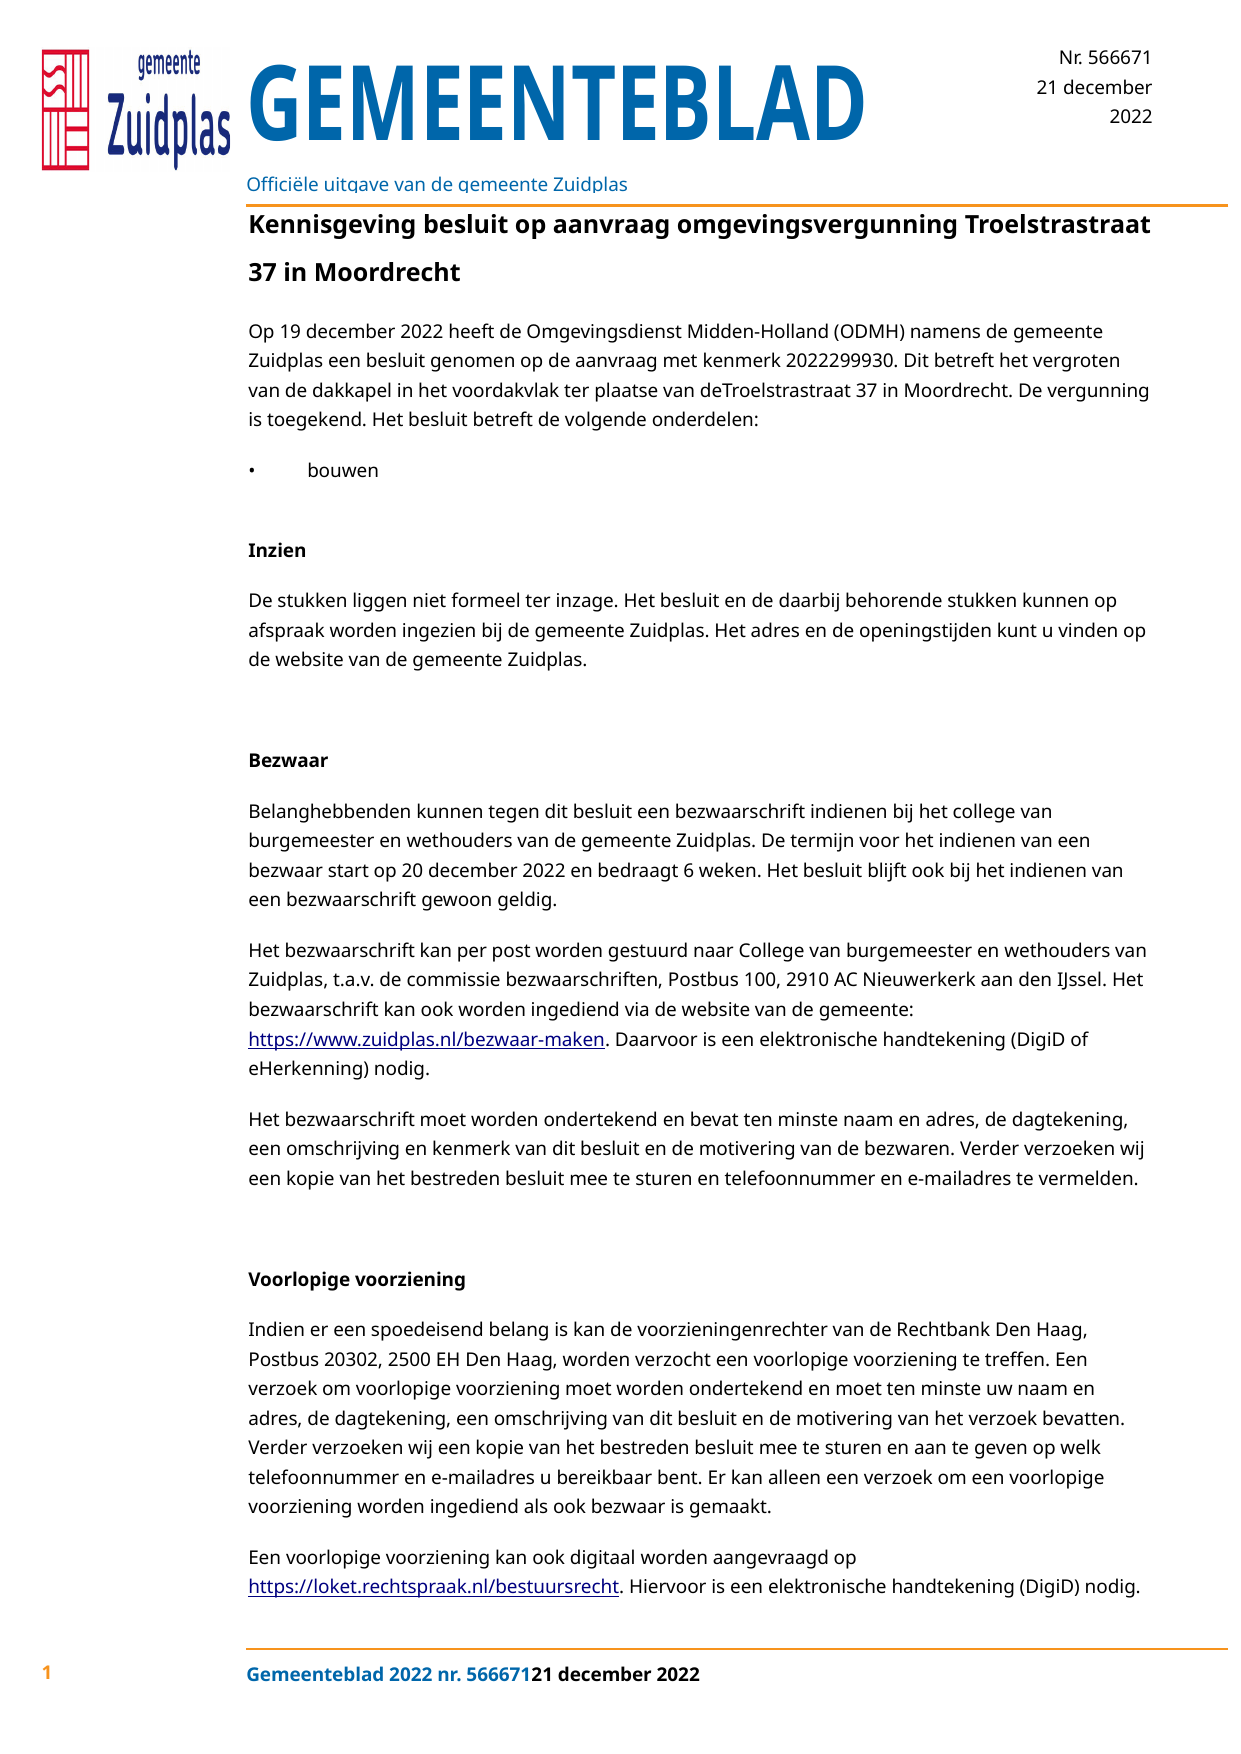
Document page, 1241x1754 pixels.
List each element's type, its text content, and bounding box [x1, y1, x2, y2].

text De stukken liggen niet formeel ter inzage. Het besluit en de daarbij behorende stukken kunnen op afspraak worden ingezien bij de gemeente Zuidplas. Het adres en de openingstijden kunt u vinden op de website van de gemeente Zuidplas. [248, 587, 1152, 672]
text Een voorlopige voorziening kan ook digitaal worden aangevraagd op https://loket.rechtspraak.nl/bestuursrecht. Hiervoor is een elektronische handtekening (DigiD) nodig. [248, 1544, 1152, 1599]
text Bezwaar [248, 747, 1152, 773]
text Belanghebbenden kunnen tegen dit besluit een bezwaarschrift indienen bij het college van burgemeester en wethouders van de gemeente Zuidplas. De termijn voor het indienen van een bezwaar start op 20 december 2022 en bedraagt 6 weken. Het besluit blijft ook bij het indienen van een bezwaarschrift gewoon geldig. [248, 798, 1152, 912]
text Op 19 december 2022 heeft de Omgevingsdienst Midden-Holland (ODMH) namens de gemeente Zuidplas een besluit genomen op de aanvraag met kenmerk 2022299930. Dit betreft het vergroten van de dakkapel in het voordakvlak ter plaatse van deTroelstrastraat 37 in Moordrecht. De vergunning is toegekend. Het besluit betreft de volgende onderdelen: [248, 318, 1152, 432]
text Kennisgeving besluit op aanvraag omgevingsvergunning Troelstrastraat 37 in Moordrecht [248, 207, 1152, 288]
picture [41, 47, 231, 172]
list bouwen [248, 457, 1152, 483]
text Het bezwaarschrift kan per post worden gestuurd naar College van burgemeester en wethouders van Zuidplas, t.a.v. de commissie bezwaarschriften, Postbus 100, 2910 AC Nieuwerkerk aan den IJssel. Het bezwaarschrift kan ook worden ingediend via de website van de gemeente: https://www.zuidplas.nl/bezwaar-maken. Daarvoor is een elektronische handtekening (DigiD of eHerkenning) nodig. [248, 937, 1152, 1081]
text Inzien [248, 537, 1152, 563]
text Het bezwaarschrift moet worden ondertekend en bevat ten minste naam en adres, de dagtekening, een omschrijving en kenmerk van dit besluit en de motivering van de bezwaren. Verder verzoeken wij een kopie van het bestreden besluit mee te sturen en telefoonnummer en e-mailadres te vermelden. [248, 1106, 1152, 1191]
text Voorlopige voorziening [248, 1266, 1152, 1292]
text Indien er een spoedeisend belang is kan de voorzieningenrechter van de Rechtbank Den Haag, Postbus 20302, 2500 EH Den Haag, worden verzocht een voorlopige voorziening te treffen. Een verzoek om voorlopige voorziening moet worden ondertekend en moet ten minste uw naam en adres, de dagtekening, een omschrijving van dit besluit en de motivering van het verzoek bevatten. Verder verzoeken wij een kopie van het bestreden besluit mee te sturen en aan te geven op welk telefoonnummer en e-mailadres u bereikbaar bent. Er kan alleen een verzoek om een voorlopige voorziening worden ingediend als ook bezwaar is gemaakt. [248, 1316, 1152, 1519]
